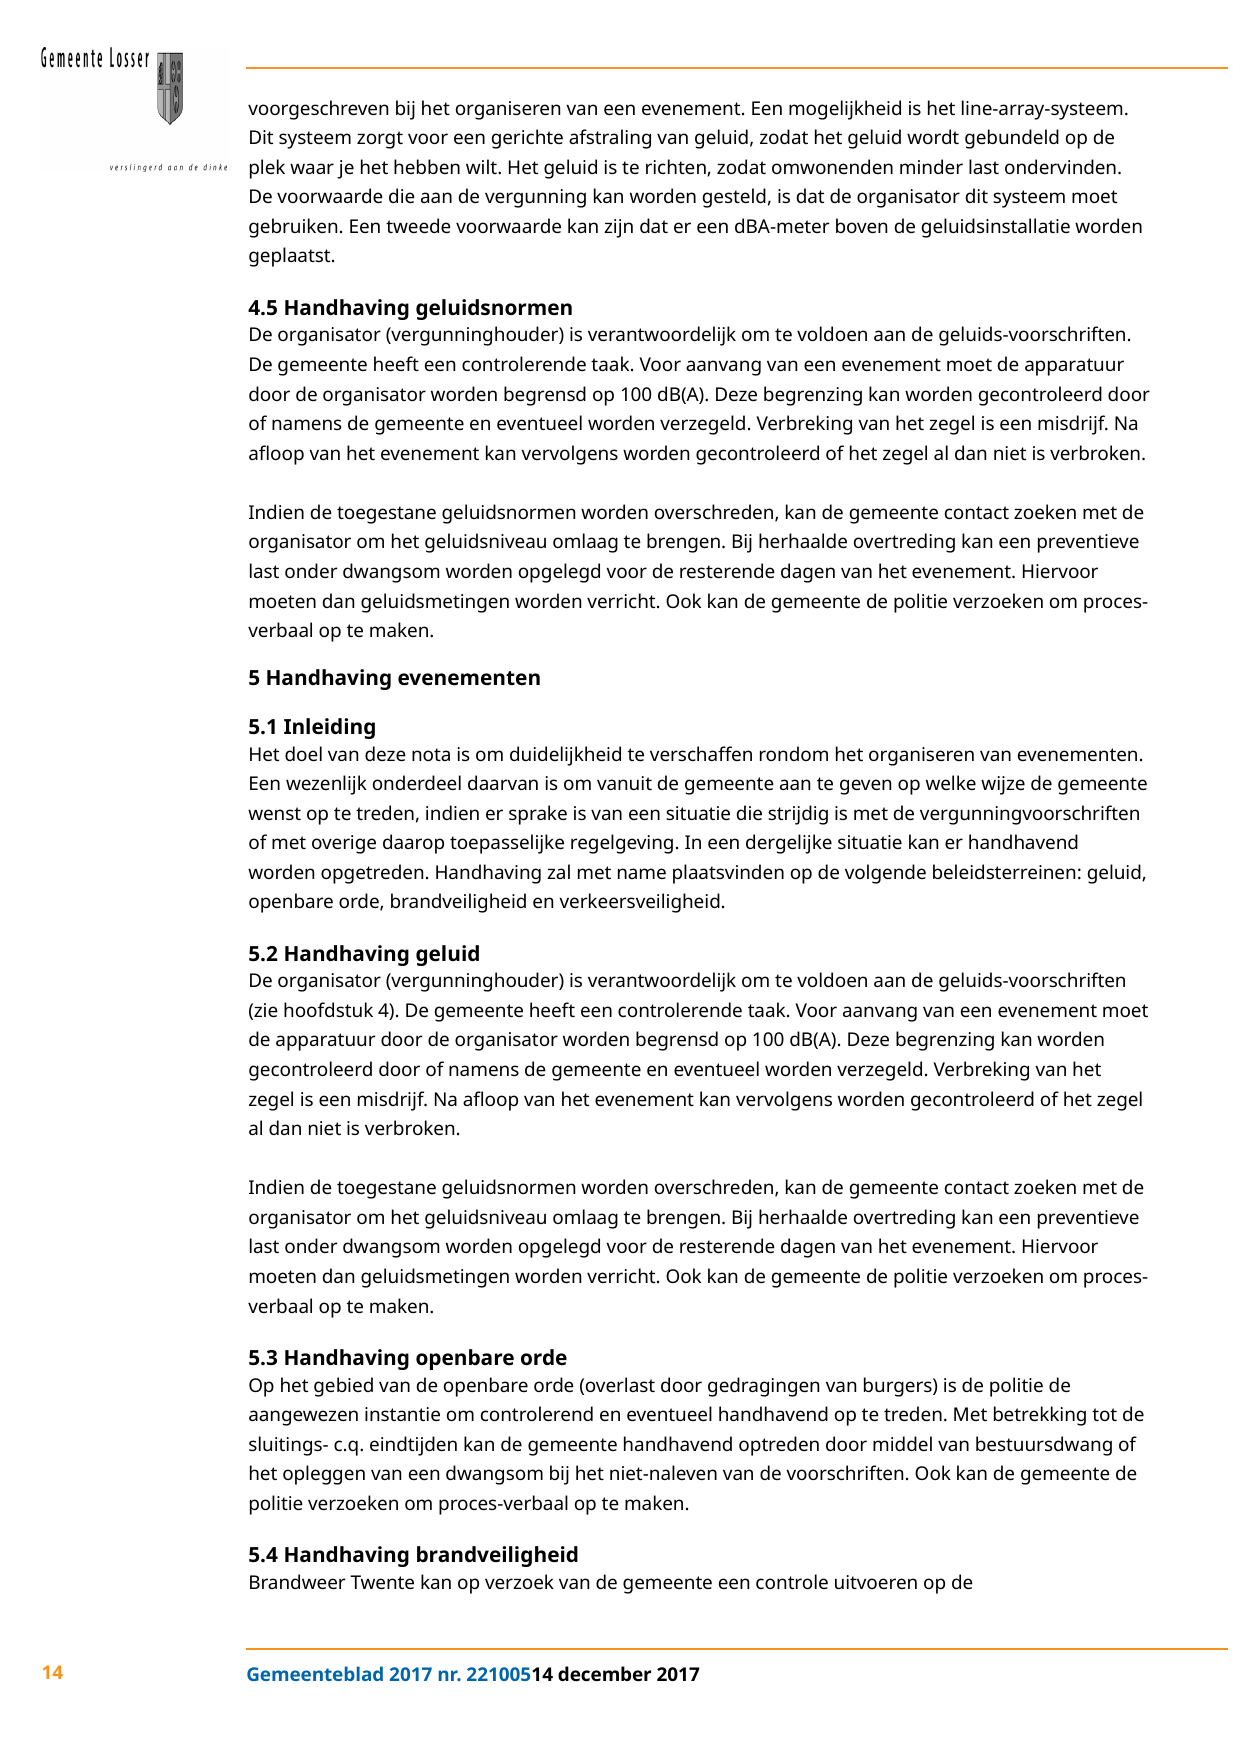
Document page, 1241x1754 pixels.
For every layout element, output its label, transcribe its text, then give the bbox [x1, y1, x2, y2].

text De organisator (vergunninghouder) is verantwoordelijk om te voldoen aan de geluids-voorschriften (zie hoofdstuk 4). De gemeente heeft een controlerende taak. Voor aanvang van een evenement moet de apparatuur door de organisator worden begrensd op 100 dB(A). Deze begrenzing kan worden gecontroleerd door of namens de gemeente en eventueel worden verzegeld. Verbreking van het zegel is een misdrijf. Na afloop van het evenement kan vervolgens worden gecontroleerd of het zegel al dan niet is verbroken. [248, 967, 1152, 1141]
text De organisator (vergunninghouder) is verantwoordelijk om te voldoen aan de geluids-voorschriften. De gemeente heeft een controlerende taak. Voor aanvang van een evenement moet de apparatuur door de organisator worden begrensd op 100 dB(A). Deze begrenzing kan worden gecontroleerd door of namens de gemeente en eventueel worden verzegeld. Verbreking van het zegel is een misdrijf. Na afloop van het evenement kan vervolgens worden gecontroleerd of het zegel al dan niet is verbroken. [248, 322, 1152, 466]
text voorgeschreven bij het organiseren van een evenement. Een mogelijkheid is het line-array-systeem. Dit systeem zorgt voor een gerichte afstraling van geluid, zodat het geluid wordt gebundeld op de plek waar je het hebben wilt. Het geluid is te richten, zodat omwonenden minder last ondervinden. De voorwaarde die aan de vergunning kan worden gesteld, is dat de organisator dit systeem moet gebruiken. Een tweede voorwaarde kan zijn dat er een dBA-meter boven de geluidsinstallatie worden geplaatst. [248, 95, 1152, 268]
text 5.4 Handhaving brandveiligheid [248, 1541, 1152, 1569]
text Op het gebied van de openbare orde (overlast door gedragingen van burgers) is de politie de aangewezen instantie om controlerend en eventueel handhavend op te treden. Met betrekking tot de sluitings- c.q. eindtijden kan de gemeente handhavend optreden door middel van bestuursdwang of het opleggen van een dwangsom bij het niet-naleven van de voorschriften. Ook kan de gemeente de politie verzoeken om proces-verbaal op te maken. [248, 1372, 1152, 1516]
text 5 Handhaving evenementen [248, 663, 1152, 691]
text Brandweer Twente kan op verzoek van de gemeente een controle uitvoeren op de [248, 1569, 1152, 1595]
text Indien de toegestane geluidsnormen worden overschreden, kan de gemeente contact zoeken met de organisator om het geluidsniveau omlaag te brengen. Bij herhaalde overtreding kan een preventieve last onder dwangsom worden opgelegd voor de resterende dagen van het evenement. Hiervoor moeten dan geluidsmetingen worden verricht. Ook kan de gemeente de politie verzoeken om proces-verbaal op te maken. [248, 1174, 1152, 1319]
picture [41, 47, 231, 172]
text 5.1 Inleiding [248, 712, 1152, 741]
text 4.5 Handhaving geluidsnormen [248, 293, 1152, 322]
text Indien de toegestane geluidsnormen worden overschreden, kan de gemeente contact zoeken met de organisator om het geluidsniveau omlaag te brengen. Bij herhaalde overtreding kan een preventieve last onder dwangsom worden opgelegd voor de resterende dagen van het evenement. Hiervoor moeten dan geluidsmetingen worden verricht. Ook kan de gemeente de politie verzoeken om proces-verbaal op te maken. [248, 499, 1152, 643]
text Het doel van deze nota is om duidelijkheid te verschaffen rondom het organiseren van evenementen. Een wezenlijk onderdeel daarvan is om vanuit de gemeente aan te geven op welke wijze de gemeente wenst op te treden, indien er sprake is van een situatie die strijdig is met de vergunningvoorschriften of met overige daarop toepasselijke regelgeving. In een dergelijke situatie kan er handhavend worden opgetreden. Handhaving zal met name plaatsvinden op de volgende beleidsterreinen: geluid, openbare orde, brandveiligheid en verkeersveiligheid. [248, 741, 1152, 914]
text 5.2 Handhaving geluid [248, 939, 1152, 967]
text 5.3 Handhaving openbare orde [248, 1343, 1152, 1372]
